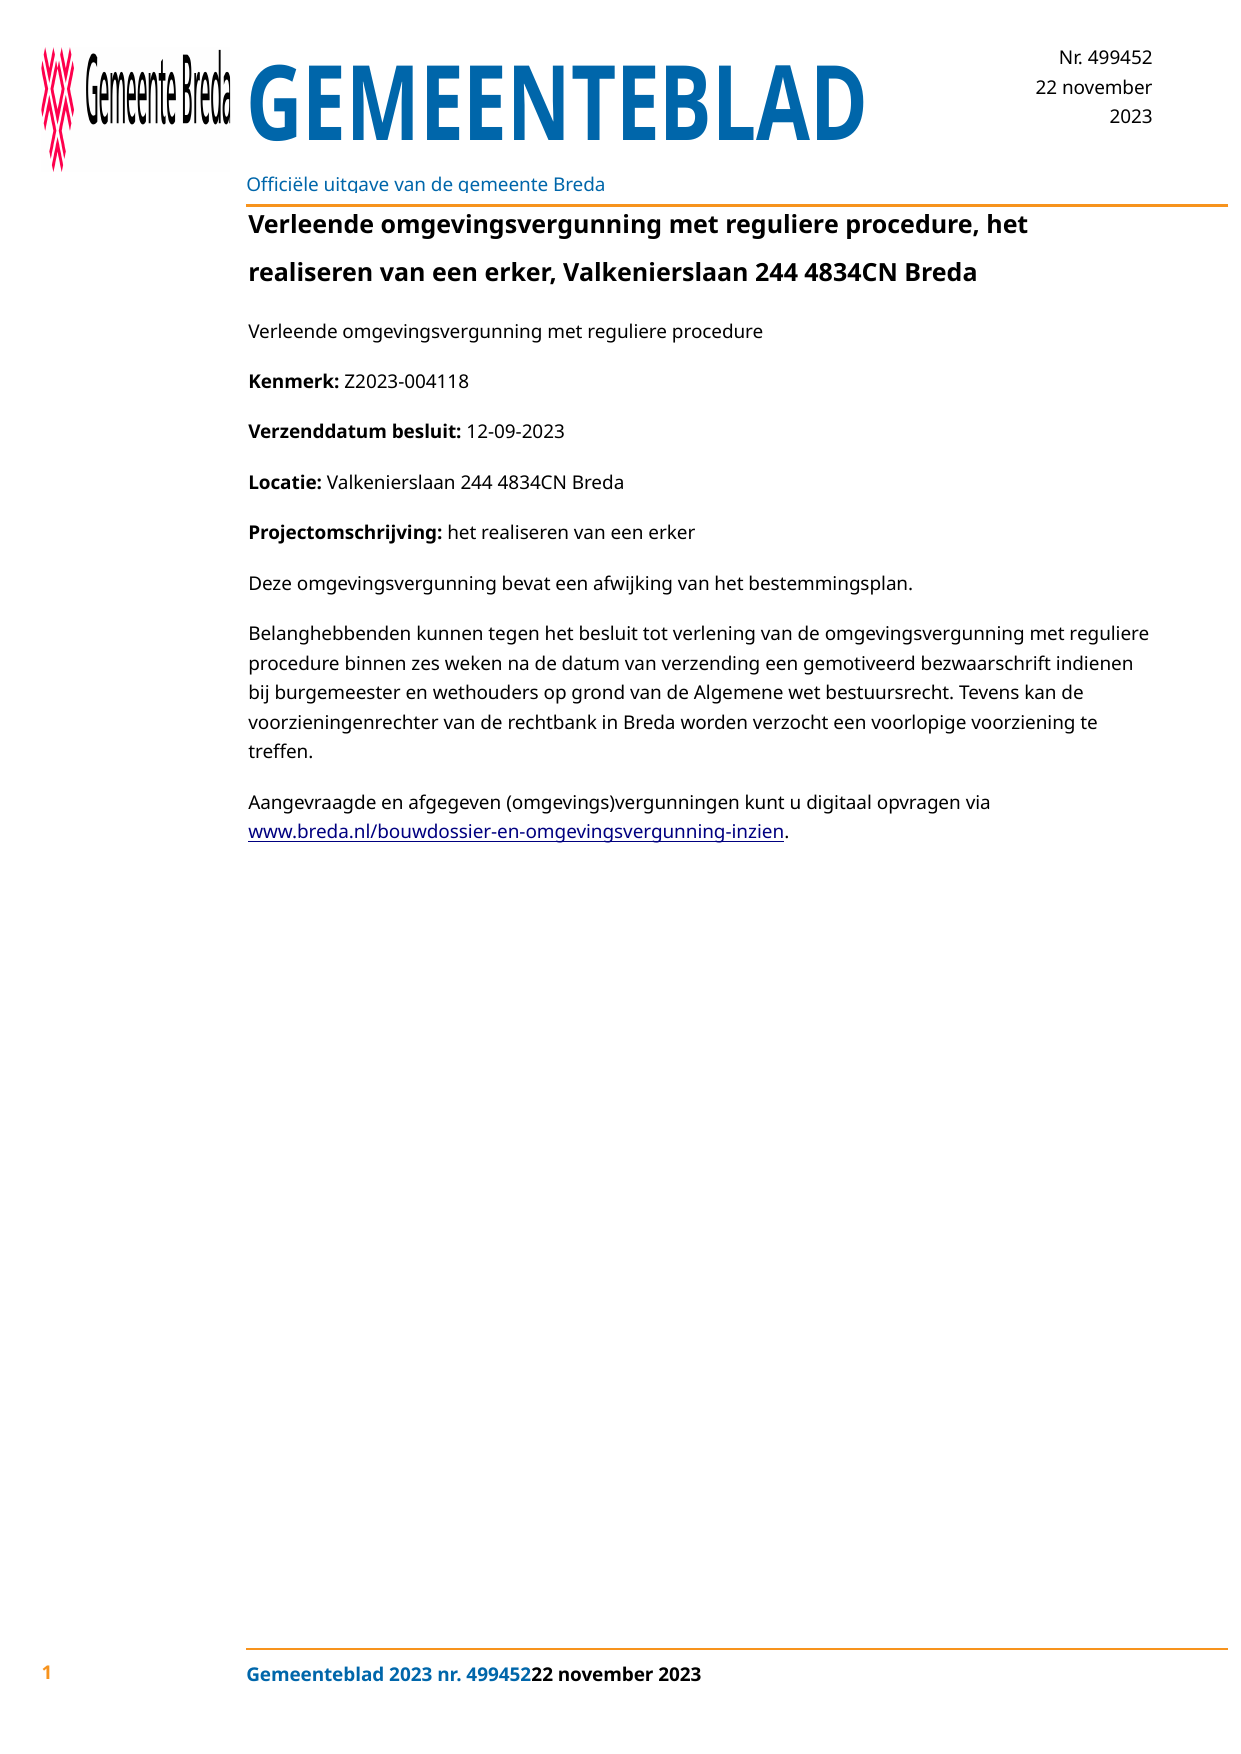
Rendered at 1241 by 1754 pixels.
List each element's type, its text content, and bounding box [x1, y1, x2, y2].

picture [41, 47, 231, 172]
text Verleende omgevingsvergunning met reguliere procedure [248, 318, 1152, 344]
text Projectomschrijving: het realiseren van een erker [248, 519, 1152, 545]
text Verleende omgevingsvergunning met reguliere procedure, het realiseren van een erker, Valkenierslaan 244 4834CN Breda [248, 207, 1152, 288]
text Verzenddatum besluit: 12-09-2023 [248, 419, 1152, 444]
text Kenmerk: Z2023-004118 [248, 368, 1152, 394]
text Locatie: Valkenierslaan 244 4834CN Breda [248, 469, 1152, 495]
text Deze omgevingsvergunning bevat een afwijking van het bestemmingsplan. [248, 570, 1152, 596]
text Aangevraagde en afgegeven (omgevings)vergunningen kunt u digitaal opvragen via www.breda.nl/bouwdossier-en-omgevingsvergunning-inzien. [248, 789, 1152, 844]
text Belanghebbenden kunnen tegen het besluit tot verlening van de omgevingsvergunning met reguliere procedure binnen zes weken na de datum van verzending een gemotiveerd bezwaarschrift indienen bij burgemeester en wethouders op grond van de Algemene wet bestuursrecht. Tevens kan de voorzieningenrechter van de rechtbank in Breda worden verzocht een voorlopige voorziening te treffen. [248, 620, 1152, 764]
